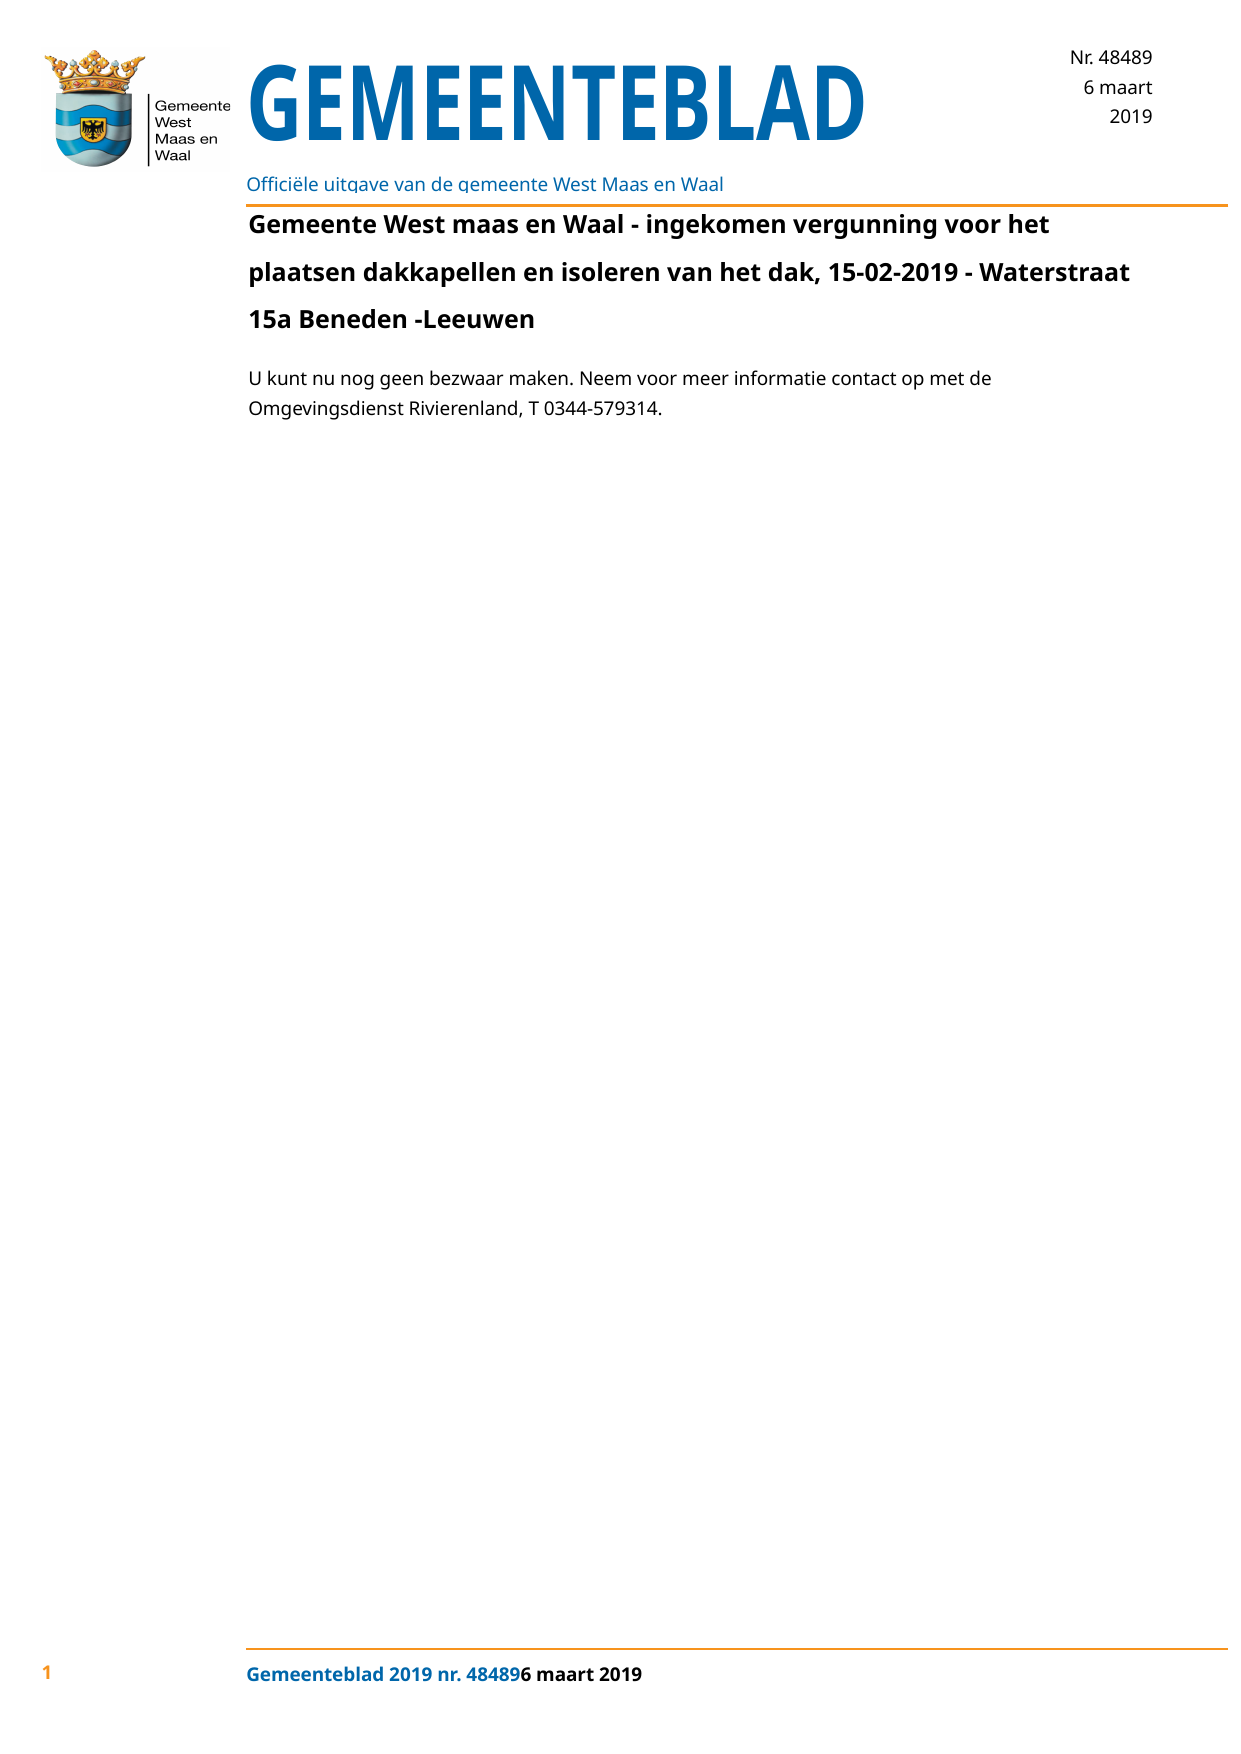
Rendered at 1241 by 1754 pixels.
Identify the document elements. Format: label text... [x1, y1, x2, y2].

picture [41, 47, 231, 172]
text U kunt nu nog geen bezwaar maken. Neem voor meer informatie contact op met de Omgevingsdienst Rivierenland, T 0344-579314. [248, 366, 1152, 421]
text Gemeente West maas en Waal - ingekomen vergunning voor het plaatsen dakkapellen en isoleren van het dak, 15-02-2019 - Waterstraat 15a Beneden -Leeuwen [248, 207, 1152, 336]
